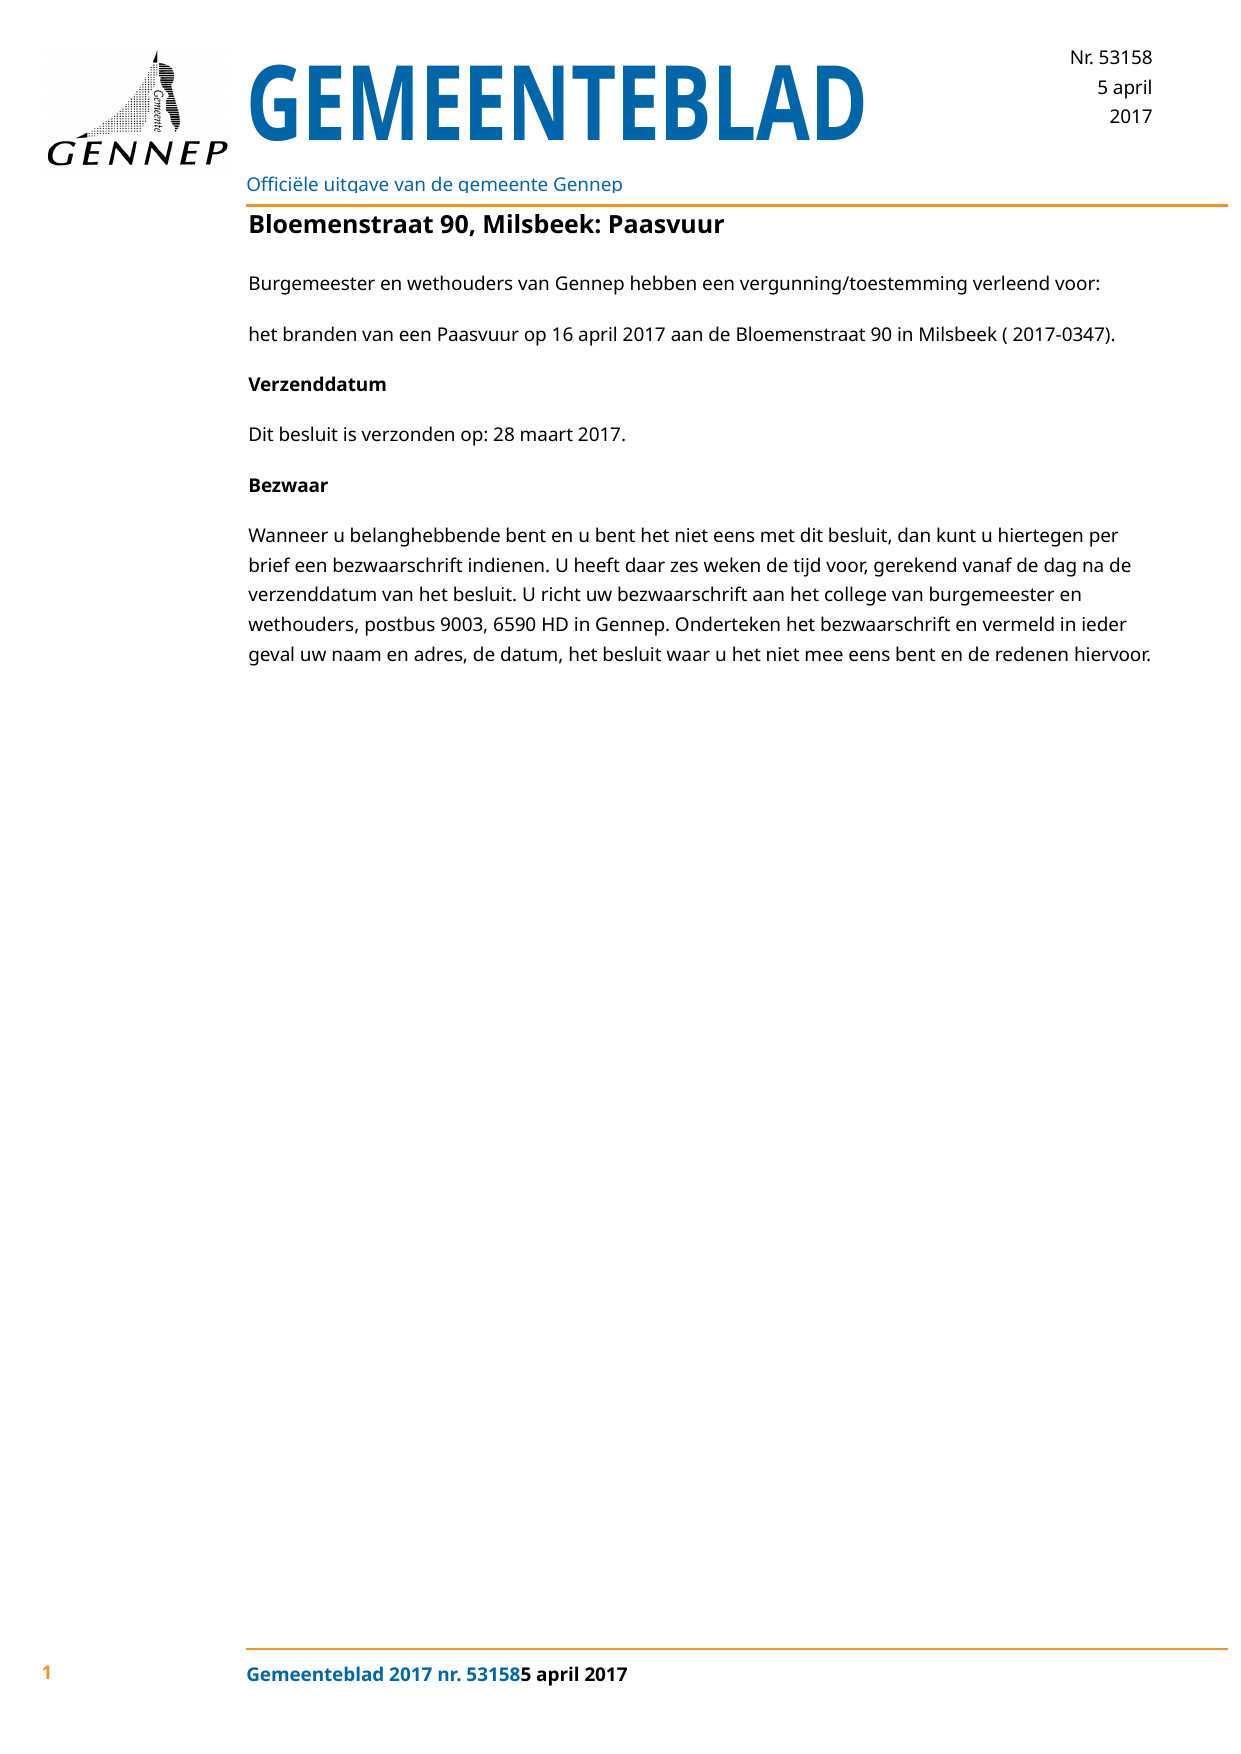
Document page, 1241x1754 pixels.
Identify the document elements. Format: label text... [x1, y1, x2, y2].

text Burgemeester en wethouders van Gennep hebben een vergunning/toestemming verleend voor: [248, 270, 1152, 296]
text Bezwaar [248, 472, 1152, 498]
text Dit besluit is verzonden op: 28 maart 2017. [248, 422, 1152, 447]
text Bloemenstraat 90, Milsbeek: Paasvuur [248, 207, 1152, 241]
text het branden van een Paasvuur op 16 april 2017 aan de Bloemenstraat 90 in Milsbeek ( 2017-0347). [248, 321, 1152, 346]
text Verzenddatum [248, 371, 1152, 397]
text Wanneer u belanghebbende bent en u bent het niet eens met dit besluit, dan kunt u hiertegen per brief een bezwaarschrift indienen. U heeft daar zes weken de tijd voor, gerekend vanaf de dag na de verzenddatum van het besluit. U richt uw bezwaarschrift aan het college van burgemeester en wethouders, postbus 9003, 6590 HD in Gennep. Onderteken het bezwaarschrift en vermeld in ieder geval uw naam en adres, de datum, het besluit waar u het niet mee eens bent en de redenen hiervoor. [248, 522, 1152, 666]
picture [41, 47, 231, 172]
